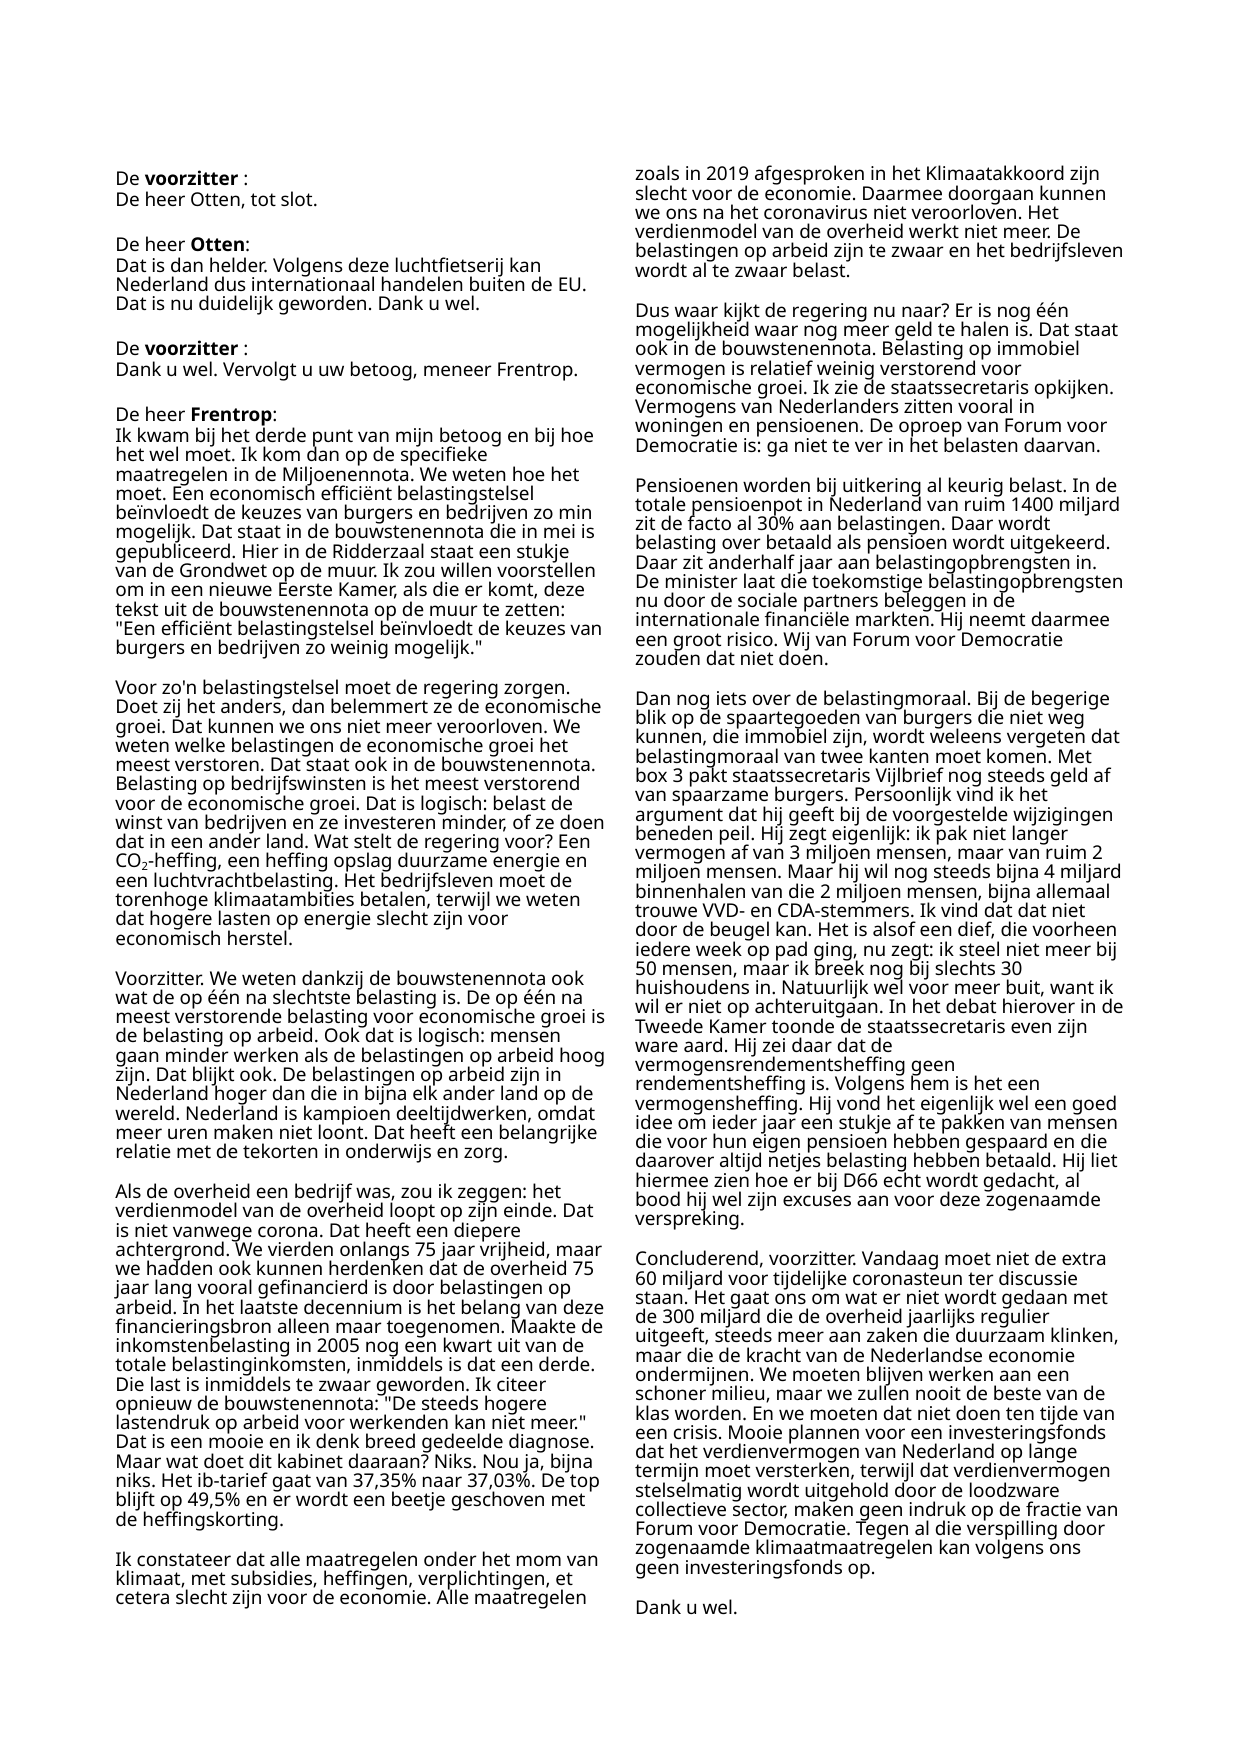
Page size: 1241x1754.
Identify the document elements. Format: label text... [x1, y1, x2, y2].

text Pensioenen worden bij uitkering al keurig belast. In de totale pensioenpot in Nederland van ruim 1400 miljard zit de facto al 30% aan belastingen. Daar wordt belasting over betaald als pensioen wordt uitgekeerd. Daar zit anderhalf jaar aan belastingopbrengsten in. De minister laat die toekomstige belastingopbrengsten nu door de sociale partners beleggen in de internationale financiële markten. Hij neemt daarmee een groot risico. Wij van Forum voor Democratie zouden dat niet doen. [635, 477, 1125, 669]
text Ik kwam bij het derde punt van mijn betoog en bij hoe het wel moet. Ik kom dan op de specifieke maatregelen in de Miljoenennota. We weten hoe het moet. Een economisch efficiënt belastingstelsel beïnvloedt de keuzes van burgers en bedrijven zo min mogelijk. Dat staat in de bouwstenennota die in mei is gepubliceerd. Hier in de Ridderzaal staat een stukje van de Grondwet op de muur. Ik zou willen voorstellen om in een nieuwe Eerste Kamer, als die er komt, deze tekst uit de bouwstenennota op de muur te zetten: "Een efficiënt belastingstelsel beïnvloedt de keuzes van burgers en bedrijven zo weinig mogelijk." [115, 427, 605, 658]
text De voorzitter : [115, 336, 605, 361]
text Concluderend, voorzitter. Vandaag moet niet de extra 60 miljard voor tijdelijke coronasteun ter discussie staan. Het gaat ons om wat er niet wordt gedaan met de 300 miljard die de overheid jaarlijks regulier uitgeeft, steeds meer aan zaken die duurzaam klinken, maar die de kracht van de Nederlandse economie ondermijnen. We moeten blijven werken aan een schoner milieu, maar we zullen nooit de beste van de klas worden. En we moeten dat niet doen ten tijde van een crisis. Mooie plannen voor een investeringsfonds dat het verdienvermogen van Nederland op lange termijn moet versterken, terwijl dat verdienvermogen stelselmatig wordt uitgehold door de loodzware collectieve sector, maken geen indruk op de fractie van Forum voor Democratie. Tegen al die verspilling door zogenaamde klimaatmaatregelen kan volgens ons geen investeringsfonds op. [635, 1250, 1125, 1578]
text Ik constateer dat alle maatregelen onder het mom van klimaat, met subsidies, heffingen, verplichtingen, et cetera slecht zijn voor de economie. Alle maatregelen [115, 1551, 605, 1608]
text Voorzitter. We weten dankzij de bouwstenennota ook wat de op één na slechtste belasting is. De op één na meest verstorende belasting voor economische groei is de belasting op arbeid. Ook dat is logisch: mensen gaan minder werken als de belastingen op arbeid hoog zijn. Dat blijkt ook. De belastingen op arbeid zijn in Nederland hoger dan die in bijna elk ander land op de wereld. Nederland is kampioen deeltijdwerken, omdat meer uren maken niet loont. Dat heeft een belangrijke relatie met de tekorten in onderwijs en zorg. [115, 969, 605, 1162]
text De heer Frentrop: [115, 401, 605, 427]
text Dus waar kijkt de regering nu naar? Er is nog één mogelijkheid waar nog meer geld te halen is. Dat staat ook in de bouwstenennota. Belasting op immobiel vermogen is relatief weinig verstorend voor economische groei. Ik zie de staatssecretaris opkijken. Vermogens van Nederlanders zitten vooral in woningen en pensioenen. De oproep van Forum voor Democratie is: ga niet te ver in het belasten daarvan. [635, 302, 1125, 456]
text zoals in 2019 afgesproken in het Klimaatakkoord zijn slecht voor de economie. Daarmee doorgaan kunnen we ons na het coronavirus niet veroorloven. Het verdienmodel van de overheid werkt niet meer. De belastingen op arbeid zijn te zwaar en het bedrijfsleven wordt al te zwaar belast. [635, 165, 1125, 281]
text Voor zo'n belastingstelsel moet de regering zorgen. Doet zij het anders, dan belemmert ze de economische groei. Dat kunnen we ons niet meer veroorloven. We weten welke belastingen de economische groei het meest verstoren. Dat staat ook in de bouwstenennota. Belasting op bedrijfswinsten is het meest verstorend voor de economische groei. Dat is logisch: belast de winst van bedrijven en ze investeren minder, of ze doen dat in een ander land. Wat stelt de regering voor? Een CO2-heffing, een heffing opslag duurzame energie en een luchtvrachtbelasting. Het bedrijfsleven moet de torenhoge klimaatambities betalen, terwijl we weten dat hogere lasten op energie slecht zijn voor economisch herstel. [115, 679, 605, 949]
text Dat is dan helder. Volgens deze luchtfietserij kan Nederland dus internationaal handelen buiten de EU. Dat is nu duidelijk geworden. Dank u wel. [115, 257, 605, 315]
text Dank u wel. Vervolgt u uw betoog, meneer Frentrop. [115, 361, 605, 381]
text Als de overheid een bedrijf was, zou ik zeggen: het verdienmodel van de overheid loopt op zijn einde. Dat is niet vanwege corona. Dat heeft een diepere achtergrond. We vierden onlangs 75 jaar vrijheid, maar we hadden ook kunnen herdenken dat de overheid 75 jaar lang vooral gefinancierd is door belastingen op arbeid. In het laatste decennium is het belang van deze financieringsbron alleen maar toegenomen. Maakte de inkomstenbelasting in 2005 nog een kwart uit van de totale belastinginkomsten, inmiddels is dat een derde. Die last is inmiddels te zwaar geworden. Ik citeer opnieuw de bouwstenennota: "De steeds hogere lastendruk op arbeid voor werkenden kan niet meer." Dat is een mooie en ik denk breed gedeelde diagnose. Maar wat doet dit kabinet daaraan? Niks. Nou ja, bijna niks. Het ib-tarief gaat van 37,35% naar 37,03%. De top blijft op 49,5% en er wordt een beetje geschoven met de heffingskorting. [115, 1183, 605, 1530]
text Dank u wel. [635, 1599, 1125, 1618]
text De heer Otten: [115, 231, 605, 257]
text Dan nog iets over de belastingmoraal. Bij de begerige blik op de spaartegoeden van burgers die niet weg kunnen, die immobiel zijn, wordt weleens vergeten dat belastingmoraal van twee kanten moet komen. Met box 3 pakt staatssecretaris Vijlbrief nog steeds geld af van spaarzame burgers. Persoonlijk vind ik het argument dat hij geeft bij de voorgestelde wijzigingen beneden peil. Hij zegt eigenlijk: ik pak niet langer vermogen af van 3 miljoen mensen, maar van ruim 2 miljoen mensen. Maar hij wil nog steeds bijna 4 miljard binnenhalen van die 2 miljoen mensen, bijna allemaal trouwe VVD- en CDA-stemmers. Ik vind dat dat niet door de beugel kan. Het is alsof een dief, die voorheen iedere week op pad ging, nu zegt: ik steel niet meer bij 50 mensen, maar ik breek nog bij slechts 30 huishoudens in. Natuurlijk wel voor meer buit, want ik wil er niet op achteruitgaan. In het debat hierover in de Tweede Kamer toonde de staatssecretaris even zijn ware aard. Hij zei daar dat de vermogensrendementsheffing geen rendementsheffing is. Volgens hem is het een vermogensheffing. Hij vond het eigenlijk wel een goed idee om ieder jaar een stukje af te pakken van mensen die voor hun eigen pensioen hebben gespaard en die daarover altijd netjes belasting hebben betaald. Hij liet hiermee zien hoe er bij D66 echt wordt gedacht, al bood hij wel zijn excuses aan voor deze zogenaamde verspreking. [635, 690, 1125, 1229]
text De voorzitter : [115, 165, 605, 191]
text De heer Otten, tot slot. [115, 191, 605, 210]
